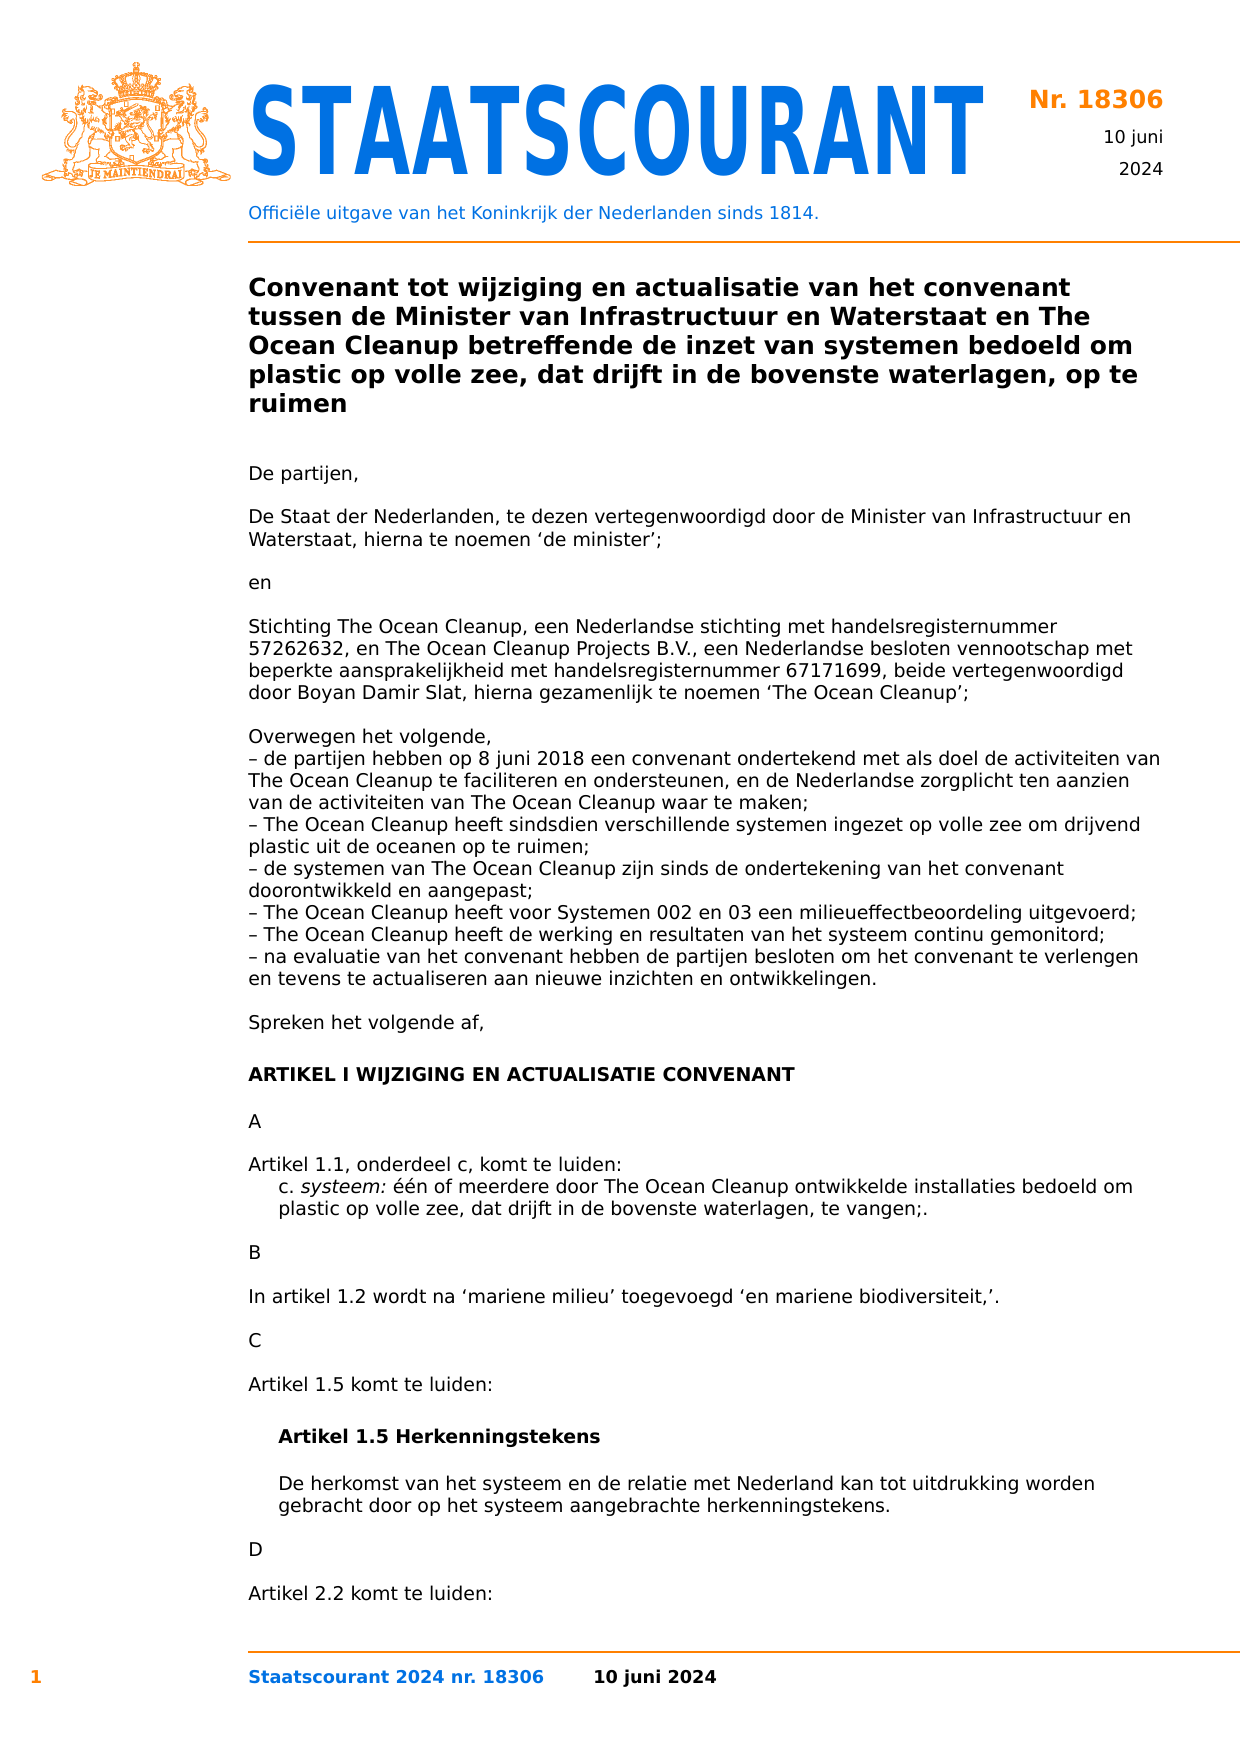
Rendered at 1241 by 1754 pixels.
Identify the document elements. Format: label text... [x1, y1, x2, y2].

subtitle Convenant tot wijziging en actualisatie van het convenant tussen de Minister van Infrastructuur en Waterstaat en The Ocean Cleanup betreffende de inzet van systemen bedoeld om plastic op volle zee, dat drijft in de bovenste waterlagen, op te ruimen [248, 273, 1163, 419]
text B [248, 1242, 1163, 1264]
text Overwegen het volgende, [248, 726, 1163, 748]
text De partijen, [248, 463, 1163, 484]
text Stichting The Ocean Cleanup, een Nederlandse stichting met handelsregisternummer 57262632, en The Ocean Cleanup Projects B.V., een Nederlandse besloten vennootschap met beperkte aansprakelijkheid met handelsregisternummer 67171699, beide vertegenwoordigd door Boyan Damir Slat, hierna gezamenlijk te noemen ‘The Ocean Cleanup’; [248, 616, 1163, 704]
table_cell 10 juni [998, 121, 1240, 153]
text D [248, 1538, 1163, 1561]
text – The Ocean Cleanup heeft voor Systemen 002 en 03 een milieueffectbeoordeling uitgevoerd; [248, 902, 1163, 924]
text C [248, 1330, 1163, 1352]
text – The Ocean Cleanup heeft de werking en resultaten van het systeem continu gemonitord; [248, 924, 1163, 946]
table_header STAATSCOURANT [248, 62, 998, 203]
text De Staat der Nederlanden, te dezen vertegenwoordigd door de Minister van Infrastructuur en Waterstaat, hierna te noemen ‘de minister’; [248, 506, 1163, 550]
text Artikel 1.1, onderdeel c, komt te luiden: [248, 1154, 1163, 1176]
text De herkomst van het systeem en de relatie met Nederland kan tot uitdrukking worden gebracht door op het systeem aangebrachte herkenningstekens. [278, 1473, 1163, 1517]
text – The Ocean Cleanup heeft sindsdien verschillende systemen ingezet op volle zee om drijvend plastic uit de oceanen op te ruimen; [248, 814, 1163, 858]
table_header Nr. 18306 [998, 62, 1240, 121]
subtitle ARTIKEL I WIJZIGING EN ACTUALISATIE CONVENANT [248, 1063, 1163, 1086]
text en [248, 572, 1163, 594]
text c. systeem: één of meerdere door The Ocean Cleanup ontwikkelde installaties bedoeld om plastic op volle zee, dat drijft in de bovenste waterlagen, te vangen;. [278, 1176, 1163, 1220]
table_cell Officiële uitgave van het Koninkrijk der Nederlanden sinds 1814. [248, 203, 1240, 241]
text – de partijen hebben op 8 juni 2018 een convenant ondertekend met als doel de activiteiten van The Ocean Cleanup te faciliteren en ondersteunen, en de Nederlandse zorgplicht ten aanzien van de activiteiten van The Ocean Cleanup waar te maken; [248, 748, 1163, 814]
table_cell 2024 [998, 153, 1240, 203]
text – na evaluatie van het convenant hebben de partijen besloten om het convenant te verlengen en tevens te actualiseren aan nieuwe inzichten en ontwikkelingen. [248, 946, 1163, 990]
table_header [25, 62, 248, 241]
subtitle Artikel 1.5 Herkenningstekens [278, 1426, 1163, 1448]
text Artikel 2.2 komt te luiden: [248, 1582, 1163, 1604]
text Spreken het volgende af, [248, 1012, 1163, 1033]
text – de systemen van The Ocean Cleanup zijn sinds de ondertekening van het convenant doorontwikkeld en aangepast; [248, 858, 1163, 902]
picture [41, 62, 231, 186]
text In artikel 1.2 wordt na ‘mariene milieu’ toegevoegd ‘en mariene biodiversiteit,’. [248, 1286, 1163, 1308]
text A [248, 1111, 1163, 1132]
text Artikel 1.5 komt te luiden: [248, 1374, 1163, 1396]
